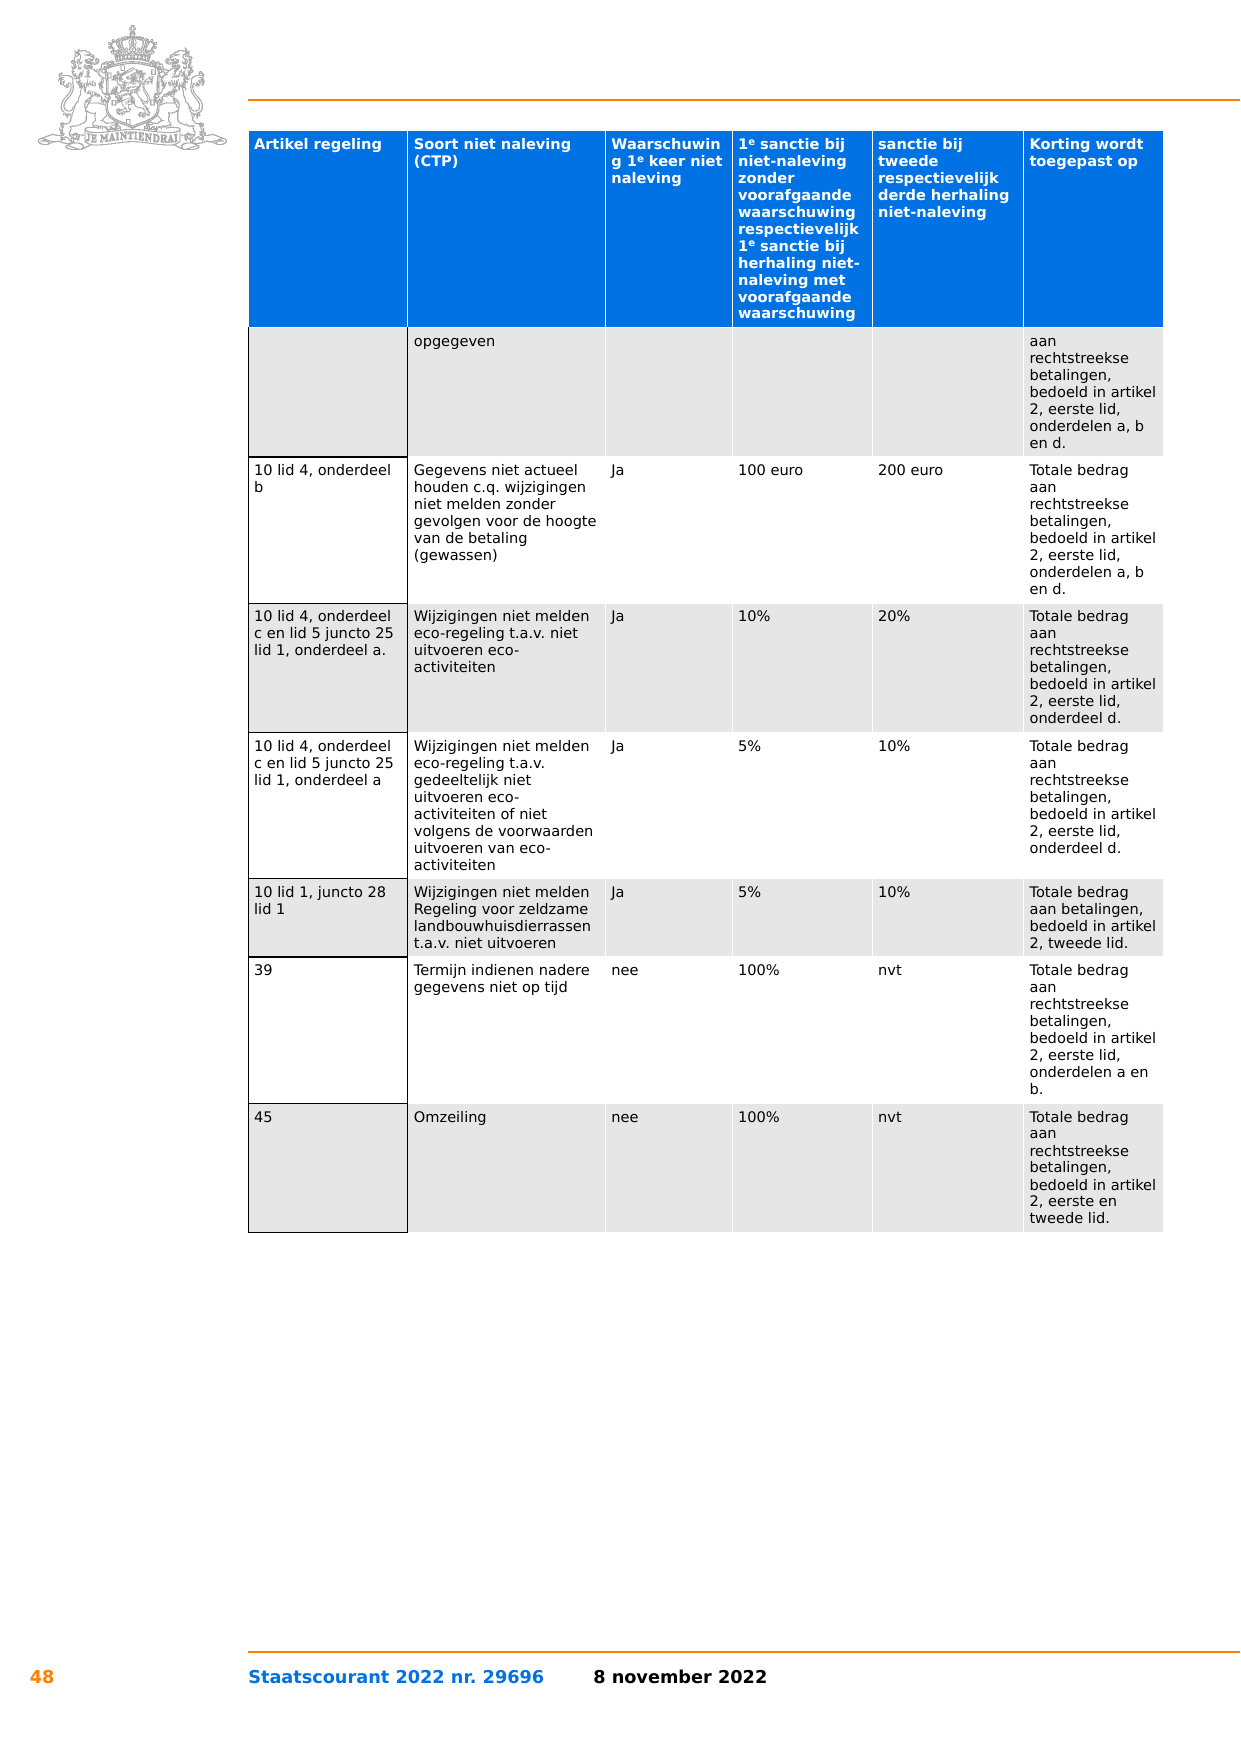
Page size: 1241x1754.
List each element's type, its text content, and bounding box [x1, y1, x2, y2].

table_cell 10% [873, 733, 1023, 878]
picture [38, 25, 227, 150]
table_cell Totale bedrag aan betalingen, bedoeld in artikel 2, tweede lid. [1024, 879, 1163, 956]
table_cell 10 lid 1, juncto 28 lid 1 [249, 879, 407, 956]
table_cell [249, 328, 407, 456]
table_header Artikel regeling [249, 131, 407, 327]
table_cell Wijzigingen niet melden eco-regeling t.a.v. niet uitvoeren eco-activiteiten [408, 604, 605, 732]
table_cell [873, 328, 1023, 456]
table_header Soort niet naleving (CTP) [408, 131, 605, 327]
table_cell [733, 328, 872, 456]
table_cell nee [606, 1104, 732, 1232]
table_cell [606, 328, 732, 456]
table_cell 10 lid 4, onderdeel c en lid 5 juncto 25 lid 1, onderdeel a. [249, 604, 407, 732]
table_cell 5% [733, 733, 872, 878]
table_cell 100% [733, 958, 872, 1103]
table_cell 20% [873, 604, 1023, 732]
table_cell nvt [873, 958, 1023, 1103]
table_cell 5% [733, 879, 872, 956]
table_cell nvt [873, 1104, 1023, 1232]
table_cell Ja [606, 733, 732, 878]
table_cell Omzeiling [408, 1104, 605, 1232]
table_cell Totale bedrag aan rechtstreekse betalingen, bedoeld in artikel 2, eerste lid, onderdelen a, b en d. [1024, 458, 1163, 603]
table_cell Ja [606, 458, 732, 603]
table_cell 10% [733, 604, 872, 732]
table_cell Ja [606, 879, 732, 956]
table_cell Totale bedrag aan rechtstreekse betalingen, bedoeld in artikel 2, eerste lid, onderdeel d. [1024, 604, 1163, 732]
table_header Waarschuwing 1e keer niet naleving [606, 131, 732, 327]
table_cell Ja [606, 604, 732, 732]
table_cell aan rechtstreekse betalingen, bedoeld in artikel 2, eerste lid, onderdelen a, b en d. [1024, 328, 1163, 456]
table_cell 39 [249, 958, 407, 1103]
table_cell nee [606, 958, 732, 1103]
table_cell 10 lid 4, onderdeel b [249, 458, 407, 603]
table_cell 200 euro [873, 458, 1023, 603]
table_cell Wijzigingen niet melden Regeling voor zeldzame landbouwhuisdierrassen t.a.v. niet uitvoeren [408, 879, 605, 956]
table_cell 10% [873, 879, 1023, 956]
table_header Korting wordt toegepast op [1024, 131, 1163, 327]
table_cell 45 [249, 1104, 407, 1232]
table_cell 10 lid 4, onderdeel c en lid 5 juncto 25 lid 1, onderdeel a [249, 733, 407, 878]
table_cell Totale bedrag aan rechtstreekse betalingen, bedoeld in artikel 2, eerste en tweede lid. [1024, 1104, 1163, 1232]
table_cell Wijzigingen niet melden eco-regeling t.a.v. gedeeltelijk niet uitvoeren eco-activiteiten of niet volgens de voorwaarden uitvoeren van eco-activiteiten [408, 733, 605, 878]
table_cell Totale bedrag aan rechtstreekse betalingen, bedoeld in artikel 2, eerste lid, onderdeel d. [1024, 733, 1163, 878]
table_cell opgegeven [408, 328, 605, 456]
table_header sanctie bij tweede respectievelijk derde herhaling niet-naleving [873, 131, 1023, 327]
table_cell Totale bedrag aan rechtstreekse betalingen, bedoeld in artikel 2, eerste lid, onderdelen a en b. [1024, 958, 1163, 1103]
table_cell Gegevens niet actueel houden c.q. wijzigingen niet melden zonder gevolgen voor de hoogte van de betaling (gewassen) [408, 458, 605, 603]
table_cell Termijn indienen nadere gegevens niet op tijd [408, 958, 605, 1103]
table_cell 100% [733, 1104, 872, 1232]
table_cell 100 euro [733, 458, 872, 603]
table_header 1e sanctie bij niet-naleving zonder voorafgaande waarschuwing respectievelijk 1e sanctie bij herhaling niet-naleving met voorafgaande waarschuwing [733, 131, 872, 327]
